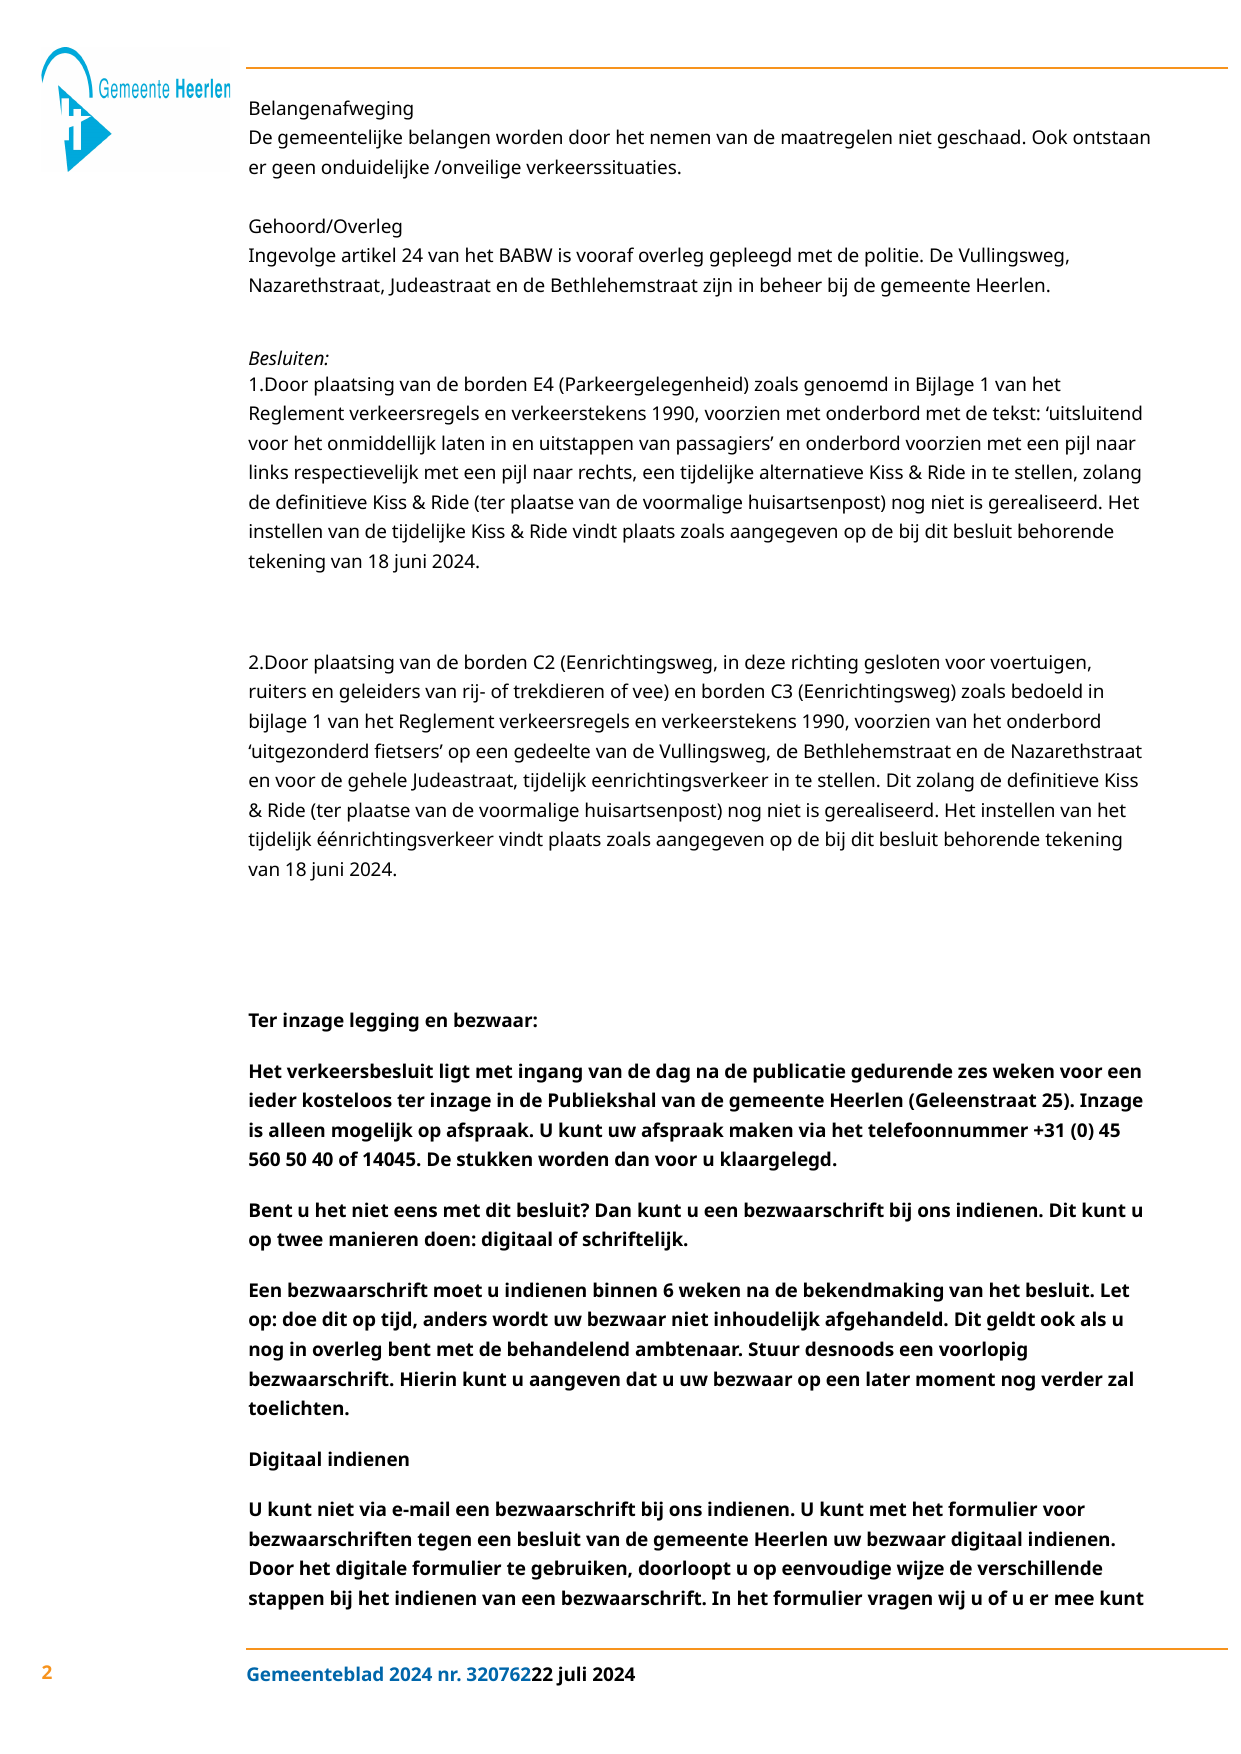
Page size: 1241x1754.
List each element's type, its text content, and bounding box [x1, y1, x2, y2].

text Besluiten: [248, 345, 1152, 371]
text Belangenafweging [248, 95, 1152, 121]
text Digitaal indienen [248, 1446, 1152, 1471]
text Bent u het niet eens met dit besluit? Dan kunt u een bezwaarschrift bij ons indienen. Dit kunt u op twee manieren doen: digitaal of schriftelijk. [248, 1197, 1152, 1252]
text Ter inzage legging en bezwaar: [248, 1007, 1152, 1033]
text Een bezwaarschrift moet u indienen binnen 6 weken na de bekendmaking van het besluit. Let op: doe dit op tijd, anders wordt uw bezwaar niet inhoudelijk afgehandeld. Dit geldt ook als u nog in overleg bent met de behandelend ambtenaar. Stuur desnoods een voorlopig bezwaarschrift. Hierin kunt u aangeven dat u uw bezwaar op een later moment nog verder zal toelichten. [248, 1277, 1152, 1421]
text De gemeentelijke belangen worden door het nemen van de maatregelen niet geschaad. Ook ontstaan er geen onduidelijke /onveilige verkeerssituaties. [248, 124, 1152, 180]
text 2.Door plaatsing van de borden C2 (Eenrichtingsweg, in deze richting gesloten voor voertuigen, ruiters en geleiders van rij- of trekdieren of vee) en borden C3 (Eenrichtingsweg) zoals bedoeld in bijlage 1 van het Reglement verkeersregels en verkeerstekens 1990, voorzien van het onderbord ‘uitgezonderd fietsers’ op een gedeelte van de Vullingsweg, de Bethlehemstraat en de Nazarethstraat en voor de gehele Judeastraat, tijdelijk eenrichtingsverkeer in te stellen. Dit zolang de definitieve Kiss & Ride (ter plaatse van de voormalige huisartsenpost) nog niet is gerealiseerd. Het instellen van het tijdelijk éénrichtingsverkeer vindt plaats zoals aangegeven op de bij dit besluit behorende tekening van 18 juni 2024. [248, 649, 1152, 882]
text Ingevolge artikel 24 van het BABW is vooraf overleg gepleegd met de politie. De Vullingsweg, Nazarethstraat, Judeastraat en de Bethlehemstraat zijn in beheer bij de gemeente Heerlen. [248, 243, 1152, 298]
text Gehoord/Overleg [248, 213, 1152, 239]
text 1.Door plaatsing van de borden E4 (Parkeergelegenheid) zoals genoemd in Bijlage 1 van het Reglement verkeersregels en verkeerstekens 1990, voorzien met onderbord met de tekst: ‘uitsluitend voor het onmiddellijk laten in en uitstappen van passagiers’ en onderbord voorzien met een pijl naar links respectievelijk met een pijl naar rechts, een tijdelijke alternatieve Kiss & Ride in te stellen, zolang de definitieve Kiss & Ride (ter plaatse van de voormalige huisartsenpost) nog niet is gerealiseerd. Het instellen van de tijdelijke Kiss & Ride vindt plaats zoals aangegeven op de bij dit besluit behorende tekening van 18 juni 2024. [248, 371, 1152, 574]
picture [41, 47, 231, 172]
text Het verkeersbesluit ligt met ingang van de dag na de publicatie gedurende zes weken voor een ieder kosteloos ter inzage in de Publiekshal van de gemeente Heerlen (Geleenstraat 25). Inzage is alleen mogelijk op afspraak. U kunt uw afspraak maken via het telefoonnummer +31 (0) 45 560 50 40 of 14045. De stukken worden dan voor u klaargelegd. [248, 1058, 1152, 1172]
text U kunt niet via e-mail een bezwaarschrift bij ons indienen. U kunt met het formulier voor bezwaarschriften tegen een besluit van de gemeente Heerlen uw bezwaar digitaal indienen. Door het digitale formulier te gebruiken, doorloopt u op eenvoudige wijze de verschillende stappen bij het indienen van een bezwaarschrift. In het formulier vragen wij u of u er mee kunt [248, 1496, 1152, 1611]
picture [41, 47, 59, 70]
